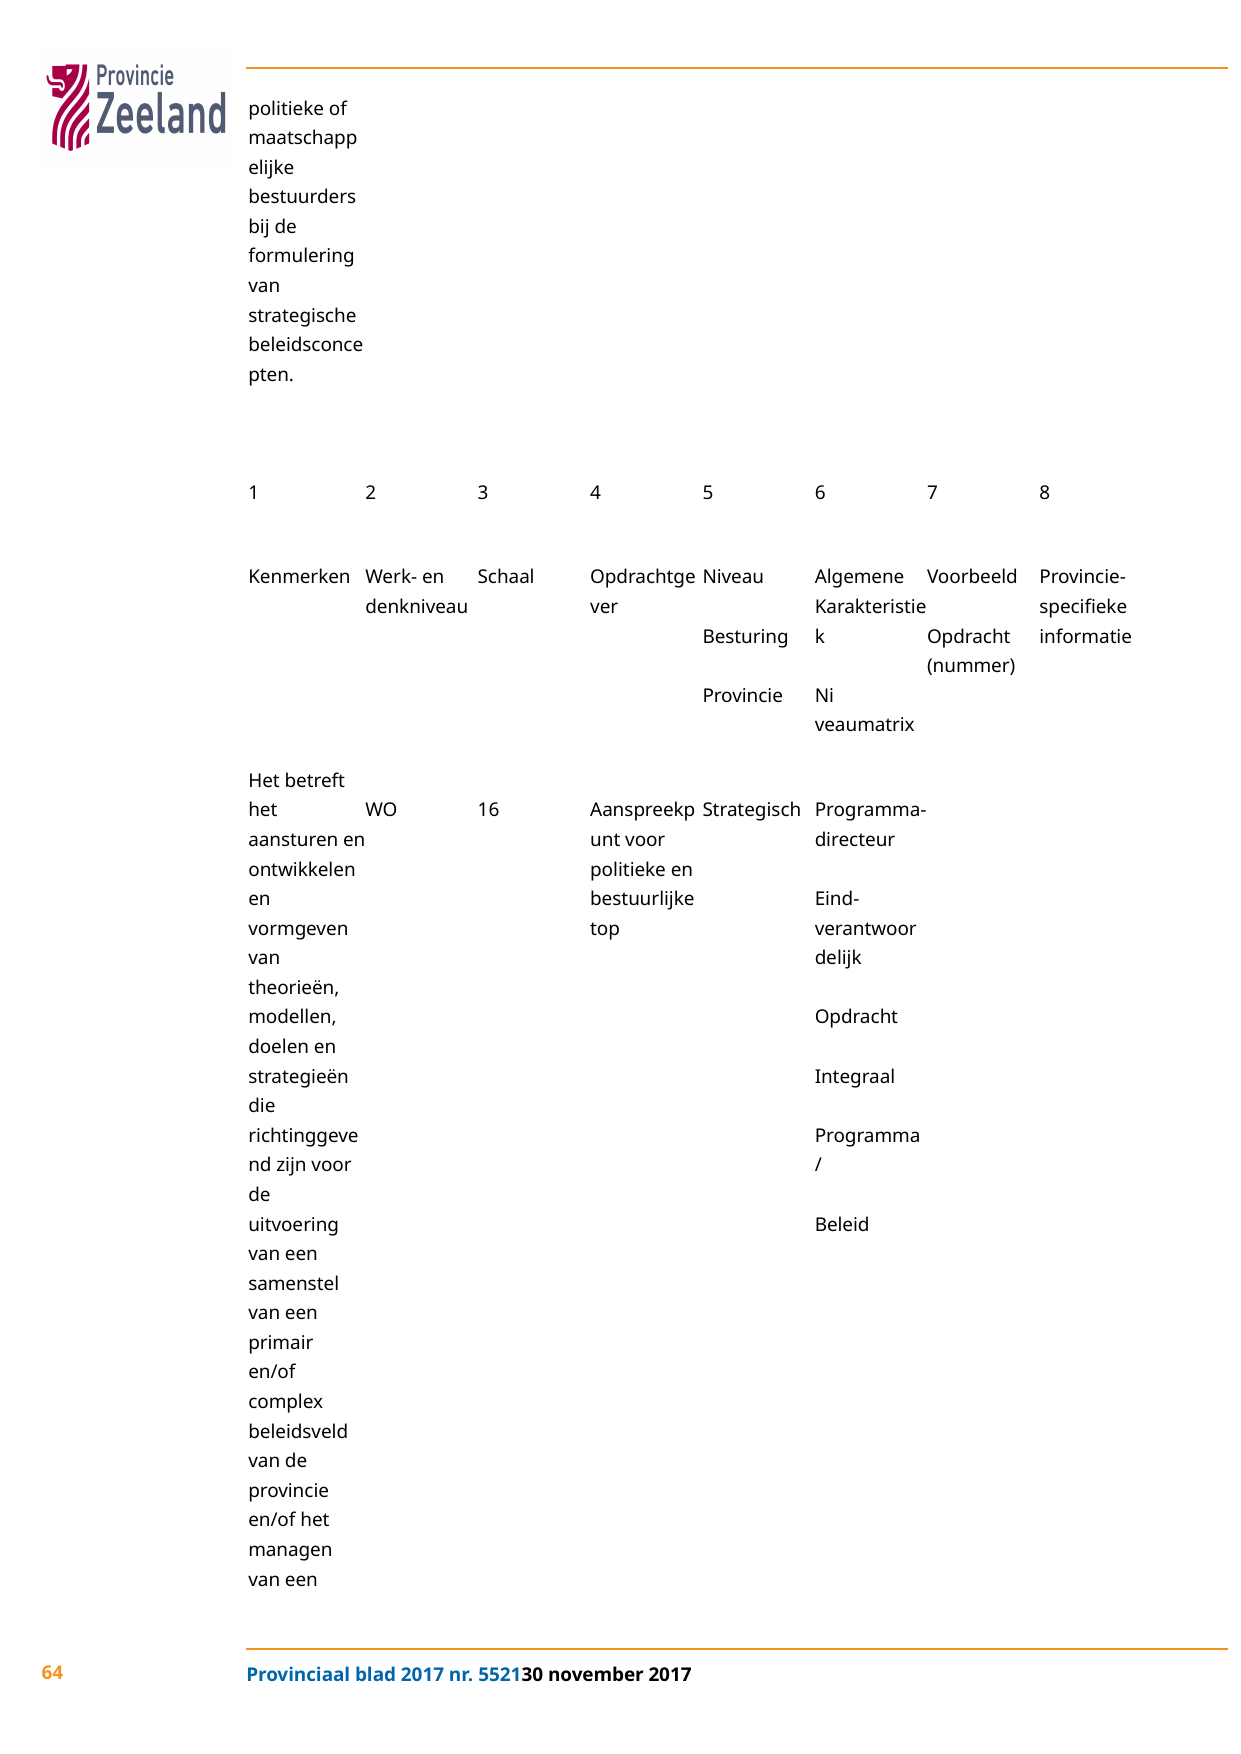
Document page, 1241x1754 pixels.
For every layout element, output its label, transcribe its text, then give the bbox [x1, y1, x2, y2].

table_cell Werk- en denkniveau [365, 534, 477, 767]
table_cell Kenmerken [248, 534, 365, 767]
table_cell Aanspreekpunt voor politieke en bestuurlijke top [590, 767, 702, 1591]
table_cell Programma-directeur Eind-verantwoordelijk Opdracht Integraal Programma/ Beleid [815, 767, 927, 1591]
table_header 7 [927, 449, 1039, 534]
table_cell Het betreft het aansturen en ontwikkelen en vormgeven van theorieën, modellen, doelen en strategieën die richtinggevend zijn voor de uitvoering van een samenstel van een primair en/of complex beleidsveld van de provincie en/of het managen van een [248, 767, 365, 1591]
table_header 1 [248, 449, 365, 534]
table_cell politieke of maatschappelijke bestuurders bij de formulering van strategische beleidsconcepten. [248, 95, 365, 416]
table_cell [702, 95, 814, 416]
table_header 2 [365, 449, 477, 534]
picture [41, 47, 231, 172]
table_header 5 [702, 449, 814, 534]
table_cell [1039, 95, 1152, 416]
table_header 3 [478, 449, 590, 534]
table_cell [927, 767, 1039, 1591]
table_cell [365, 95, 477, 416]
table_cell Provincie-specifieke informatie [1039, 534, 1152, 767]
table_cell 16 [478, 767, 590, 1591]
table_cell [927, 95, 1039, 416]
table_cell Niveau Besturing Provincie [702, 534, 814, 767]
table_cell Strategisch [702, 767, 814, 1591]
table_cell [1039, 767, 1152, 1591]
table_cell [478, 95, 590, 416]
table_cell [590, 95, 702, 416]
table_header 6 [815, 449, 927, 534]
table_cell Schaal [478, 534, 590, 767]
table_header 8 [1039, 449, 1152, 534]
table_header 4 [590, 449, 702, 534]
table_cell Algemene Karakteristiek Ni veaumatrix [815, 534, 927, 767]
table_cell Voorbeeld Opdracht (nummer) [927, 534, 1039, 767]
table_cell WO [365, 767, 477, 1591]
table_cell Opdrachtgever [590, 534, 702, 767]
table_cell [815, 95, 927, 416]
